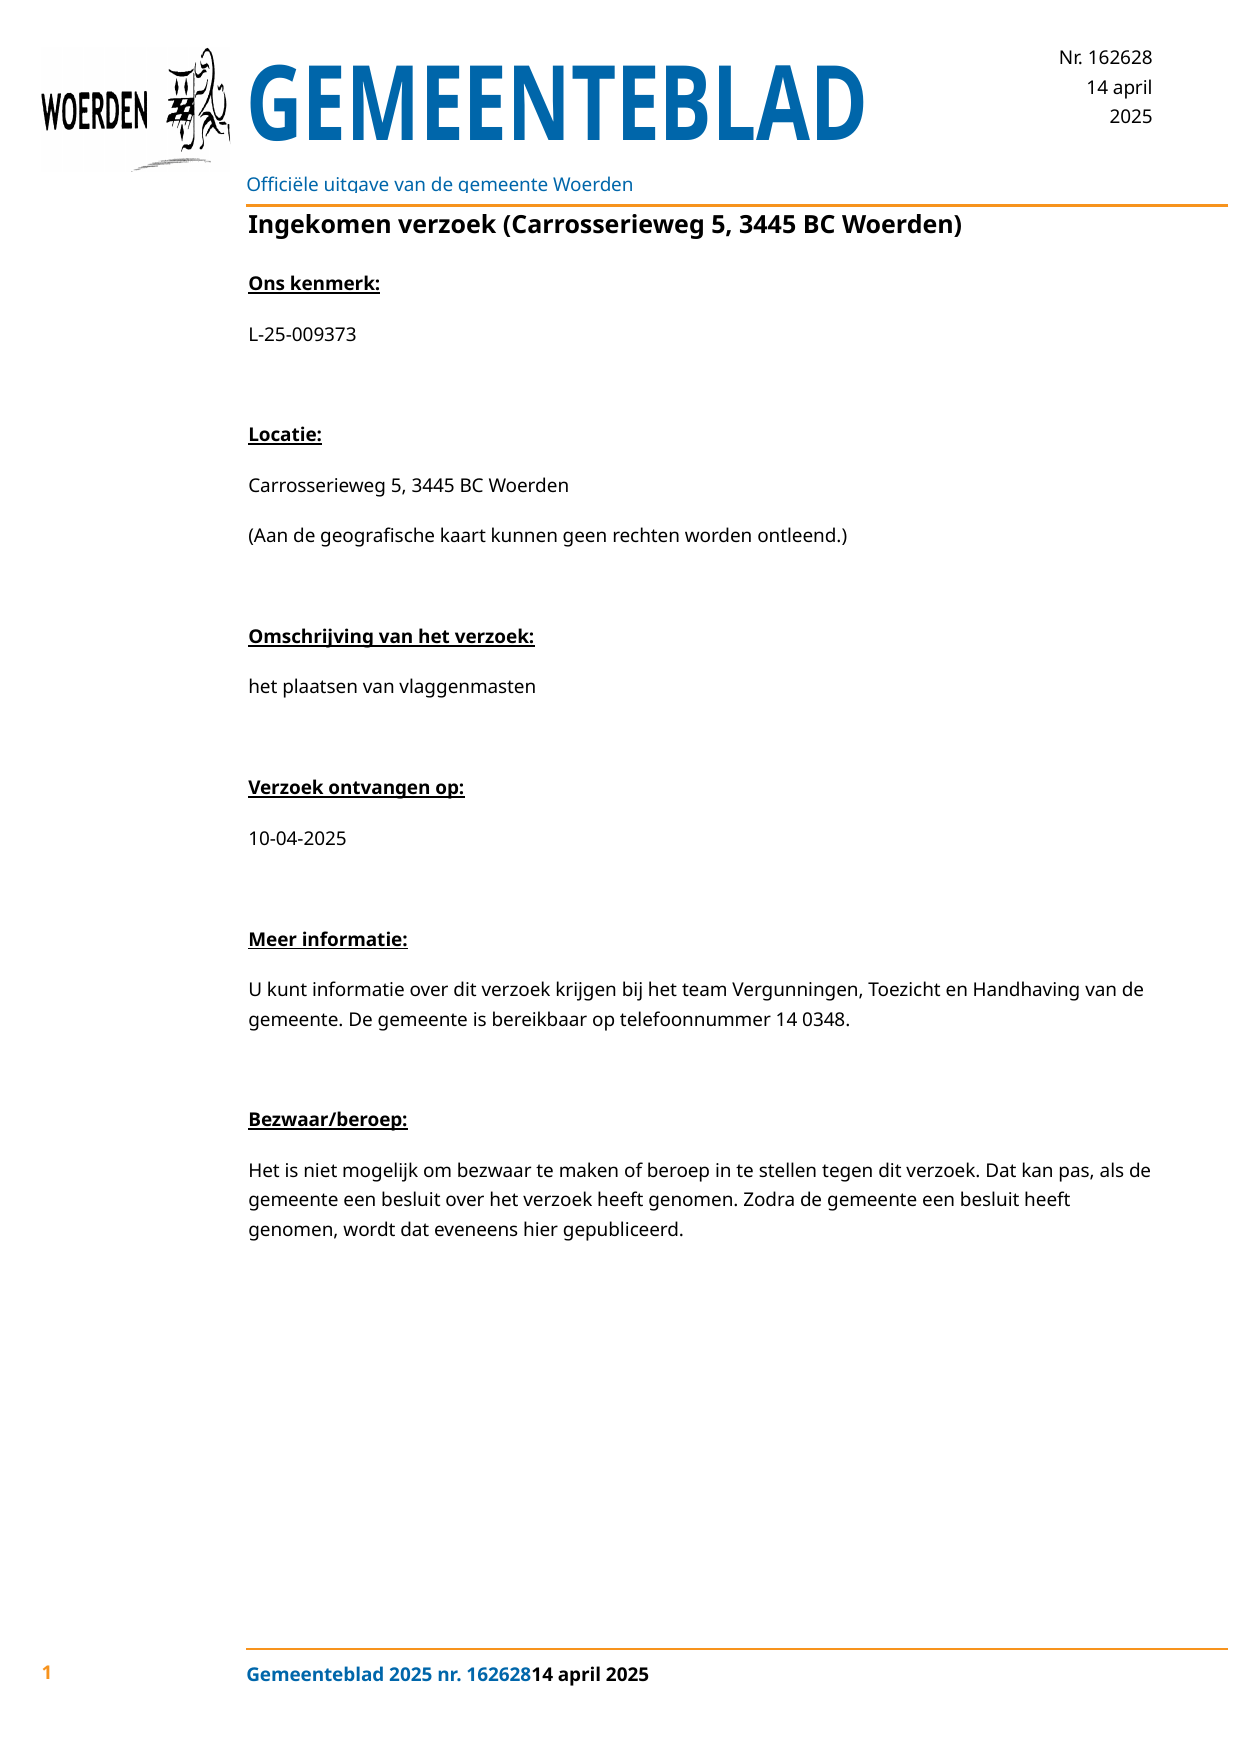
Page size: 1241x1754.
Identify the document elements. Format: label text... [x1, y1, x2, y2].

text Ingekomen verzoek (Carrosserieweg 5, 3445 BC Woerden) [248, 207, 1152, 241]
text L-25-009373 [248, 321, 1152, 346]
text het plaatsen van vlaggenmasten [248, 674, 1152, 699]
text Omschrijving van het verzoek: [248, 623, 1152, 649]
text Bezwaar/beroep: [248, 1107, 1152, 1132]
text U kunt informatie over dit verzoek krijgen bij het team Vergunningen, Toezicht en Handhaving van de gemeente. De gemeente is bereikbaar op telefoonnummer 14 0348. [248, 976, 1152, 1031]
text Locatie: [248, 422, 1152, 447]
text 10-04-2025 [248, 825, 1152, 851]
text Verzoek ontvangen op: [248, 774, 1152, 800]
text Ons kenmerk: [248, 270, 1152, 296]
text Meer informatie: [248, 926, 1152, 951]
picture [41, 47, 231, 172]
text (Aan de geografische kaart kunnen geen rechten worden ontleend.) [248, 522, 1152, 548]
text Carrosserieweg 5, 3445 BC Woerden [248, 472, 1152, 498]
text Het is niet mogelijk om bezwaar te maken of beroep in te stellen tegen dit verzoek. Dat kan pas, als de gemeente een besluit over het verzoek heeft genomen. Zodra de gemeente een besluit heeft genomen, wordt dat eveneens hier gepubliceerd. [248, 1157, 1152, 1242]
